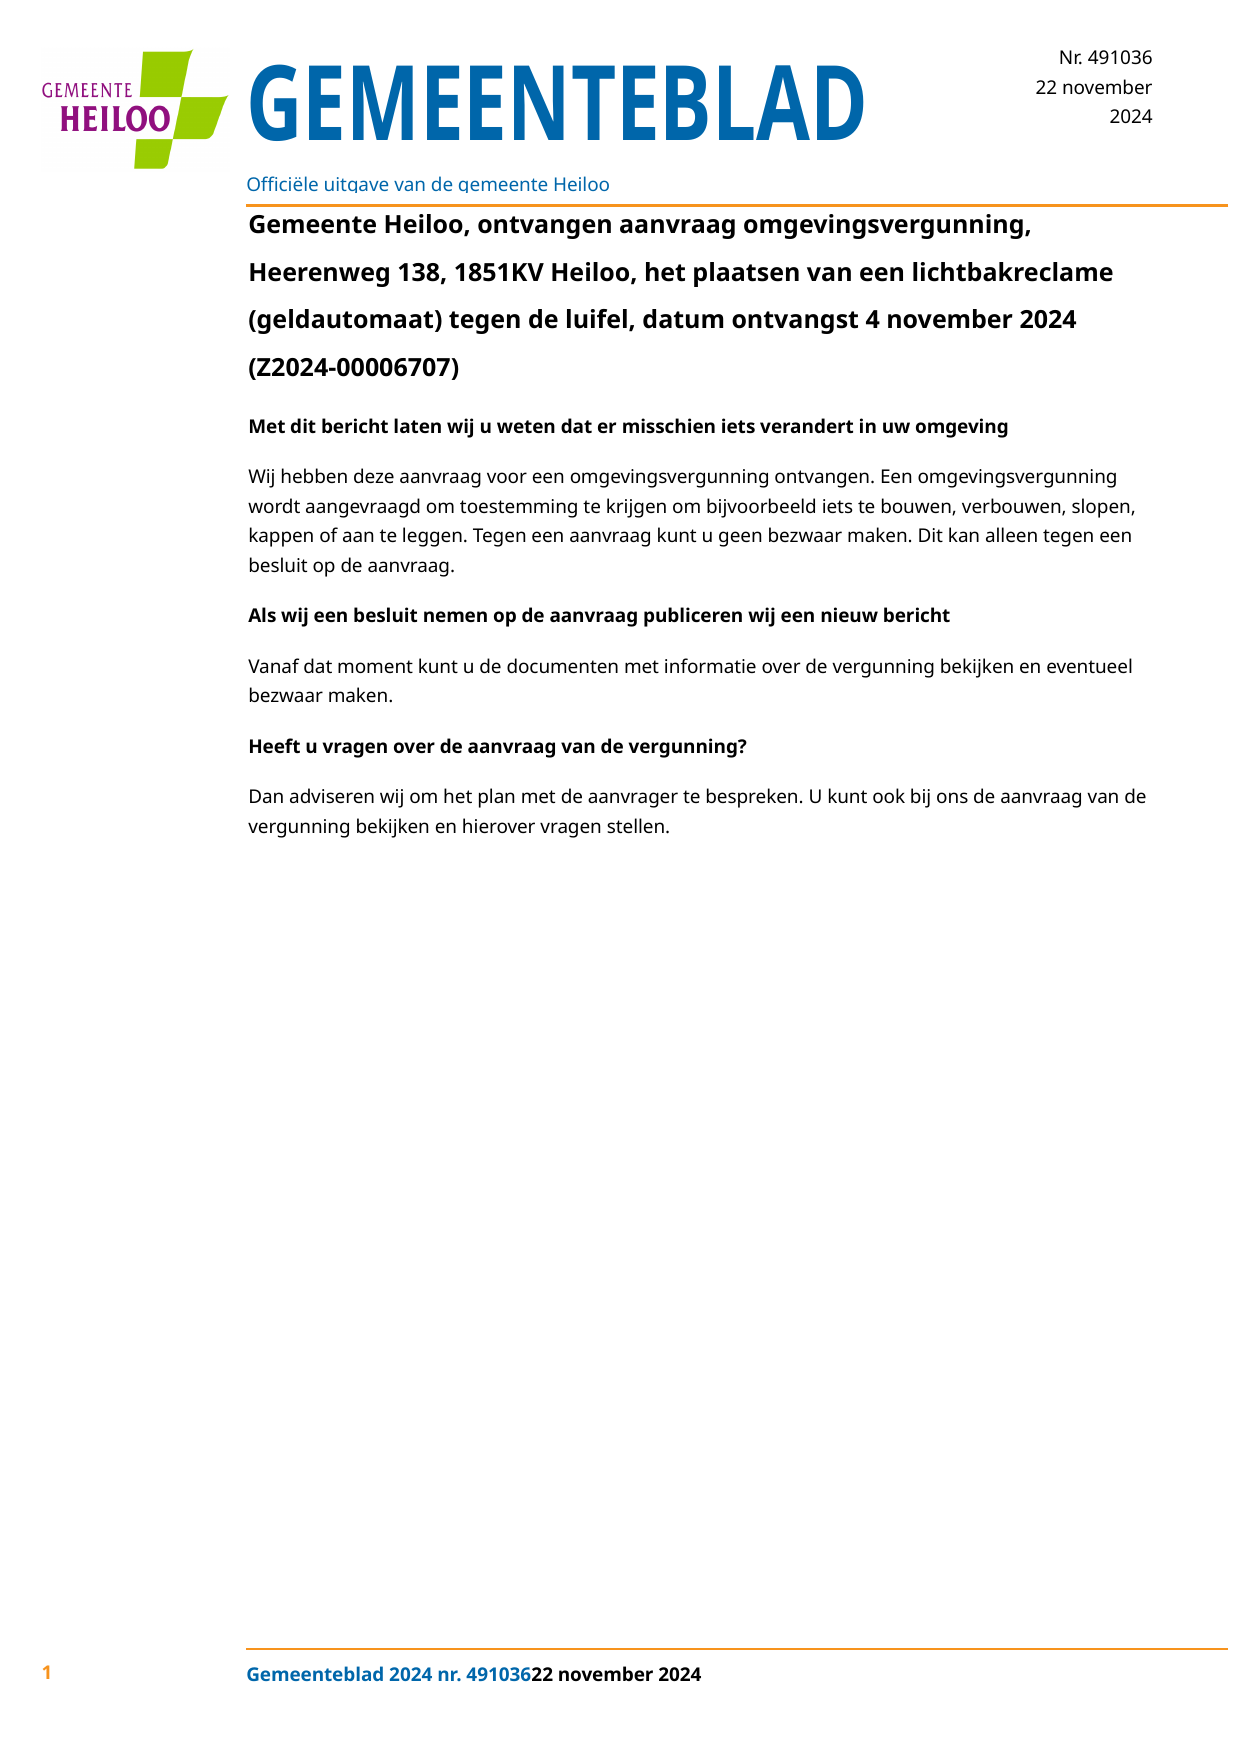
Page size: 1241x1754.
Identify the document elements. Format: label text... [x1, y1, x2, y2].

text Vanaf dat moment kunt u de documenten met informatie over de vergunning bekijken en eventueel bezwaar maken. [248, 653, 1152, 708]
text Met dit bericht laten wij u weten dat er misschien iets verandert in uw omgeving [248, 413, 1152, 439]
text Dan adviseren wij om het plan met de aanvrager te bespreken. U kunt ook bij ons de aanvraag van de vergunning bekijken en hierover vragen stellen. [248, 783, 1152, 839]
text Heeft u vragen over de aanvraag van de vergunning? [248, 733, 1152, 759]
text Wij hebben deze aanvraag voor een omgevingsvergunning ontvangen. Een omgevingsvergunning wordt aangevraagd om toestemming te krijgen om bijvoorbeeld iets te bouwen, verbouwen, slopen, kappen of aan te leggen. Tegen een aanvraag kunt u geen bezwaar maken. Dit kan alleen tegen een besluit op de aanvraag. [248, 463, 1152, 578]
text Als wij een besluit nemen op de aanvraag publiceren wij een nieuw bericht [248, 603, 1152, 628]
text Gemeente Heiloo, ontvangen aanvraag omgevingsvergunning, Heerenweg 138, 1851KV Heiloo, het plaatsen van een lichtbakreclame (geldautomaat) tegen de luifel, datum ontvangst 4 november 2024 (Z2024-00006707) [248, 207, 1152, 384]
picture [41, 47, 231, 172]
